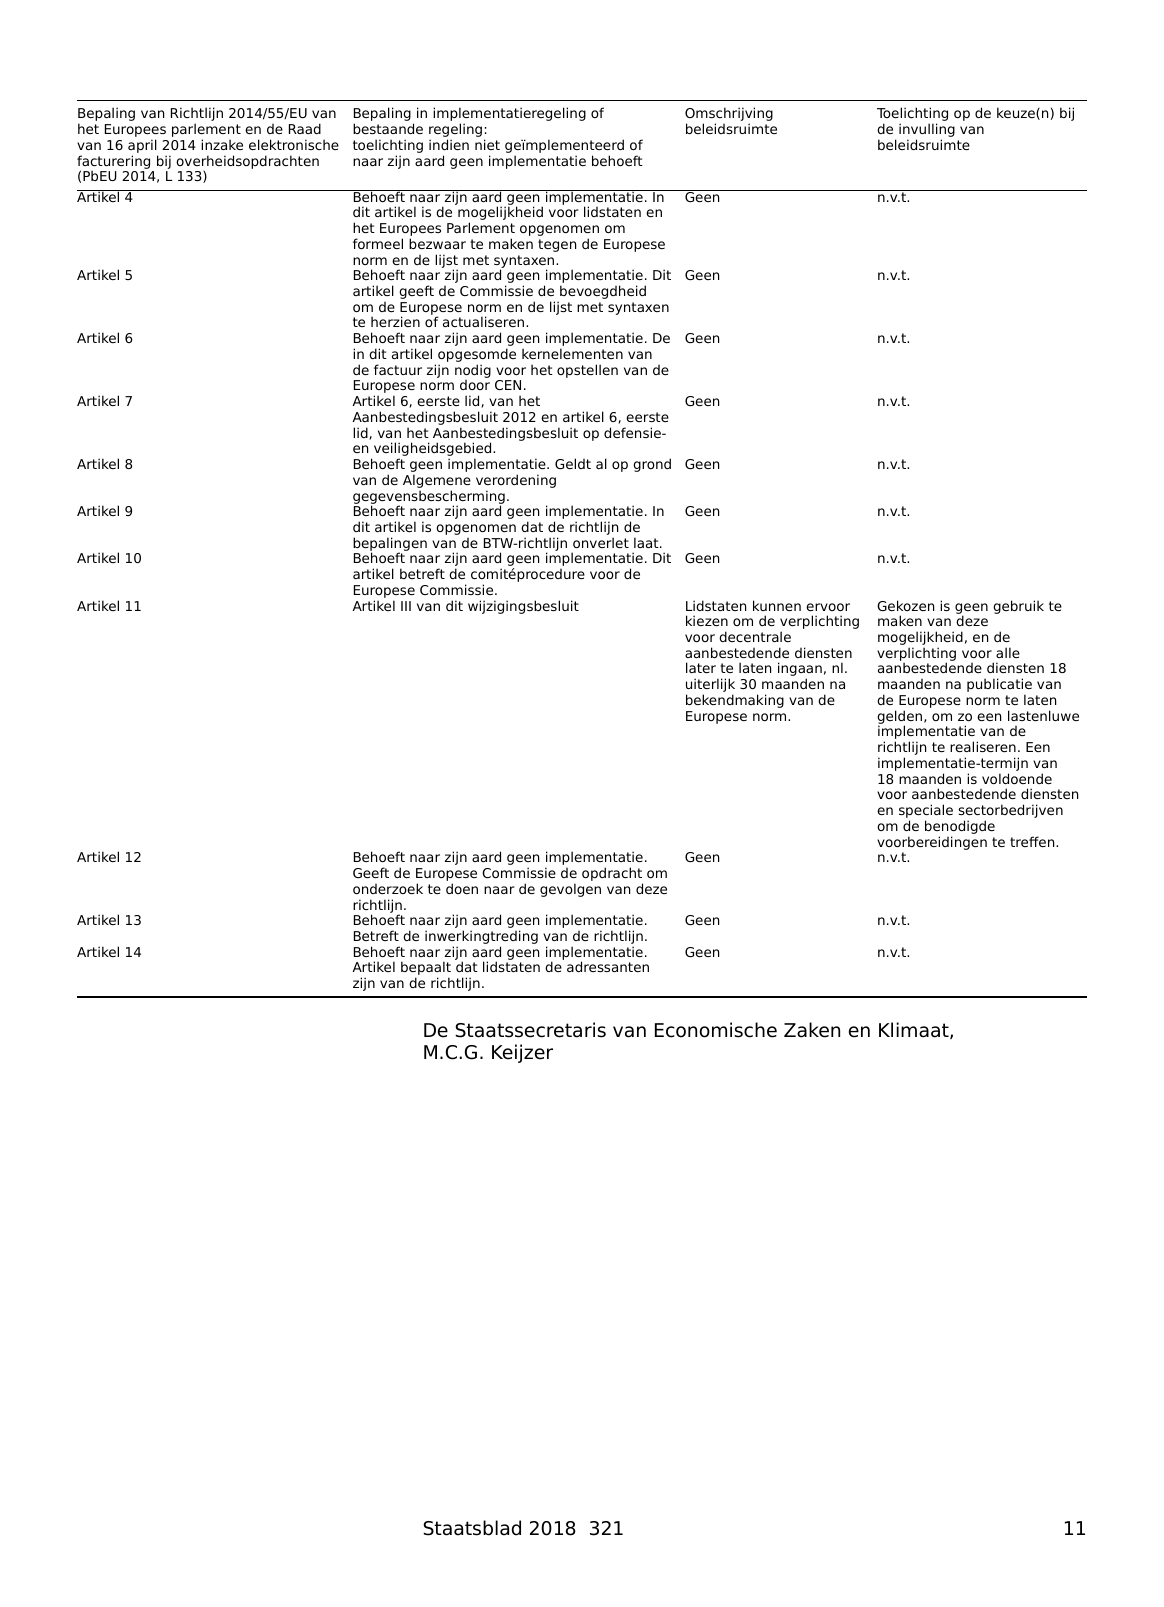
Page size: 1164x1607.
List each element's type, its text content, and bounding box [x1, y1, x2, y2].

table_cell Artikel 11 [77, 599, 346, 850]
table_cell Behoeft naar zijn aard geen implementatie. In dit artikel is opgenomen dat de richtlijn de bepalingen van de BTW-richtlijn onverlet laat. [346, 504, 679, 551]
table_cell Geen [679, 551, 871, 598]
table_cell n.v.t. [871, 850, 1087, 913]
text De Staatssecretaris van Economische Zaken en Klimaat, M.C.G. Keijzer [422, 1019, 1087, 1063]
table_cell Geen [679, 457, 871, 504]
table_header Bepaling in implementatieregeling of bestaande regeling: toelichting indien niet geïmplementeerd of naar zijn aard geen implementatie behoeft [346, 101, 679, 189]
table_cell n.v.t. [871, 457, 1087, 504]
table_header Bepaling van Richtlijn 2014/55/EU van het Europees parlement en de Raad van 16 april 2014 inzake elektronische facturering bij overheidsopdrachten (PbEU 2014, L 133) [77, 101, 346, 189]
table_cell Behoeft naar zijn aard geen implementatie. Dit artikel betreft de comitéprocedure voor de Europese Commissie. [346, 551, 679, 598]
table_cell n.v.t. [871, 551, 1087, 598]
table_cell Geen [679, 331, 871, 394]
table_cell Behoeft naar zijn aard geen implementatie. Betreft de inwerkingtreding van de richtlijn. [346, 913, 679, 944]
table_cell Behoeft naar zijn aard geen implementatie. Artikel bepaalt dat lidstaten de adressanten zijn van de richtlijn. [346, 945, 679, 996]
table_header Toelichting op de keuze(n) bij de invulling van beleidsruimte [871, 101, 1087, 189]
table_cell Artikel 4 [77, 191, 346, 268]
table_cell Geen [679, 191, 871, 268]
table_cell Artikel 7 [77, 394, 346, 457]
table_cell n.v.t. [871, 331, 1087, 394]
table_cell Artikel 14 [77, 945, 346, 996]
table_cell Geen [679, 945, 871, 996]
table_cell n.v.t. [871, 504, 1087, 551]
table_cell Gekozen is geen gebruik te maken van deze mogelijkheid, en de verplichting voor alle aanbestedende diensten 18 maanden na publicatie van de Europese norm te laten gelden, om zo een lastenluwe implementatie van de richtlijn te realiseren. Een implementatie-termijn van 18 maanden is voldoende voor aanbestedende diensten en speciale sectorbedrijven om de benodigde voorbereidingen te treffen. [871, 599, 1087, 850]
table_cell Artikel 12 [77, 850, 346, 913]
table_cell Artikel 9 [77, 504, 346, 551]
table_cell n.v.t. [871, 945, 1087, 996]
table_cell Artikel III van dit wijzigingsbesluit [346, 599, 679, 850]
table_cell Geen [679, 504, 871, 551]
table_cell n.v.t. [871, 268, 1087, 331]
table_cell Behoeft naar zijn aard geen implementatie. De in dit artikel opgesomde kernelementen van de factuur zijn nodig voor het opstellen van de Europese norm door CEN. [346, 331, 679, 394]
table_cell Artikel 10 [77, 551, 346, 598]
table_cell n.v.t. [871, 913, 1087, 944]
table_cell Artikel 6, eerste lid, van het Aanbestedingsbesluit 2012 en artikel 6, eerste lid, van het Aanbestedingsbesluit op defensie- en veiligheidsgebied. [346, 394, 679, 457]
table_cell Behoeft naar zijn aard geen implementatie. Geeft de Europese Commissie de opdracht om onderzoek te doen naar de gevolgen van deze richtlijn. [346, 850, 679, 913]
table_cell Geen [679, 394, 871, 457]
table_cell Behoeft naar zijn aard geen implementatie. Dit artikel geeft de Commissie de bevoegdheid om de Europese norm en de lijst met syntaxen te herzien of actualiseren. [346, 268, 679, 331]
table_cell Artikel 8 [77, 457, 346, 504]
table_cell Geen [679, 913, 871, 944]
table_cell Behoeft naar zijn aard geen implementatie. In dit artikel is de mogelijkheid voor lidstaten en het Europees Parlement opgenomen om formeel bezwaar te maken tegen de Europese norm en de lijst met syntaxen. [346, 191, 679, 268]
table_cell Geen [679, 268, 871, 331]
table_cell Artikel 5 [77, 268, 346, 331]
table_cell n.v.t. [871, 191, 1087, 268]
table_cell n.v.t. [871, 394, 1087, 457]
table_cell Behoeft geen implementatie. Geldt al op grond van de Algemene verordening gegevensbescherming. [346, 457, 679, 504]
table_cell Geen [679, 850, 871, 913]
table_cell Lidstaten kunnen ervoor kiezen om de verplichting voor decentrale aanbestedende diensten later te laten ingaan, nl. uiterlijk 30 maanden na bekendmaking van de Europese norm. [679, 599, 871, 850]
table_cell Artikel 6 [77, 331, 346, 394]
table_cell Artikel 13 [77, 913, 346, 944]
table_header Omschrijving beleidsruimte [679, 101, 871, 189]
